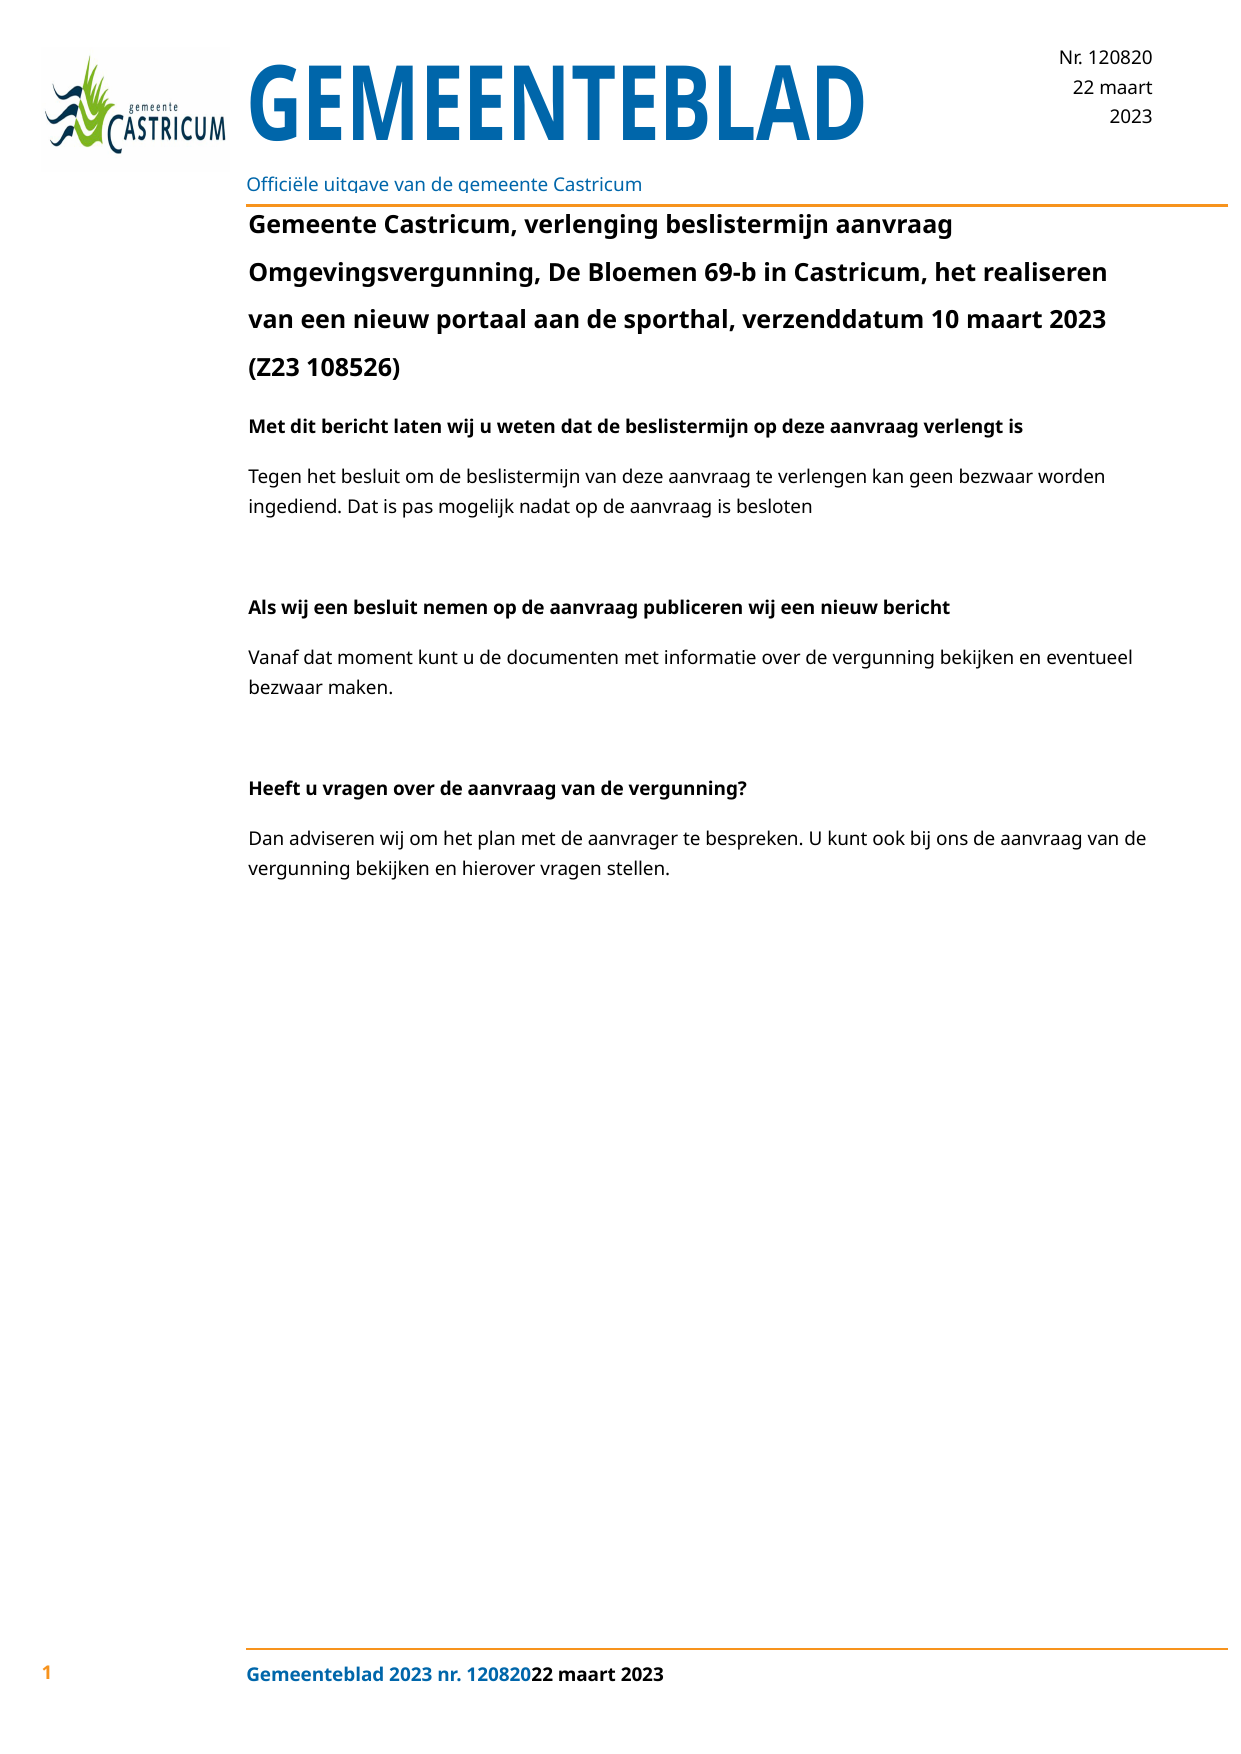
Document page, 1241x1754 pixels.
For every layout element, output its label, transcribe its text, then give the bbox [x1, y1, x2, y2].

text Met dit bericht laten wij u weten dat de beslistermijn op deze aanvraag verlengt is [248, 413, 1152, 439]
text Als wij een besluit nemen op de aanvraag publiceren wij een nieuw bericht [248, 594, 1152, 620]
text Heeft u vragen over de aanvraag van de vergunning? [248, 775, 1152, 801]
text Gemeente Castricum, verlenging beslistermijn aanvraag Omgevingsvergunning, De Bloemen 69-b in Castricum, het realiseren van een nieuw portaal aan de sporthal, verzenddatum 10 maart 2023 (Z23 108526) [248, 207, 1152, 384]
text Vanaf dat moment kunt u de documenten met informatie over de vergunning bekijken en eventueel bezwaar maken. [248, 644, 1152, 700]
picture [41, 47, 231, 172]
text Tegen het besluit om de beslistermijn van deze aanvraag te verlengen kan geen bezwaar worden ingediend. Dat is pas mogelijk nadat op de aanvraag is besloten [248, 463, 1152, 519]
text Dan adviseren wij om het plan met de aanvrager te bespreken. U kunt ook bij ons de aanvraag van de vergunning bekijken en hierover vragen stellen. [248, 825, 1152, 881]
